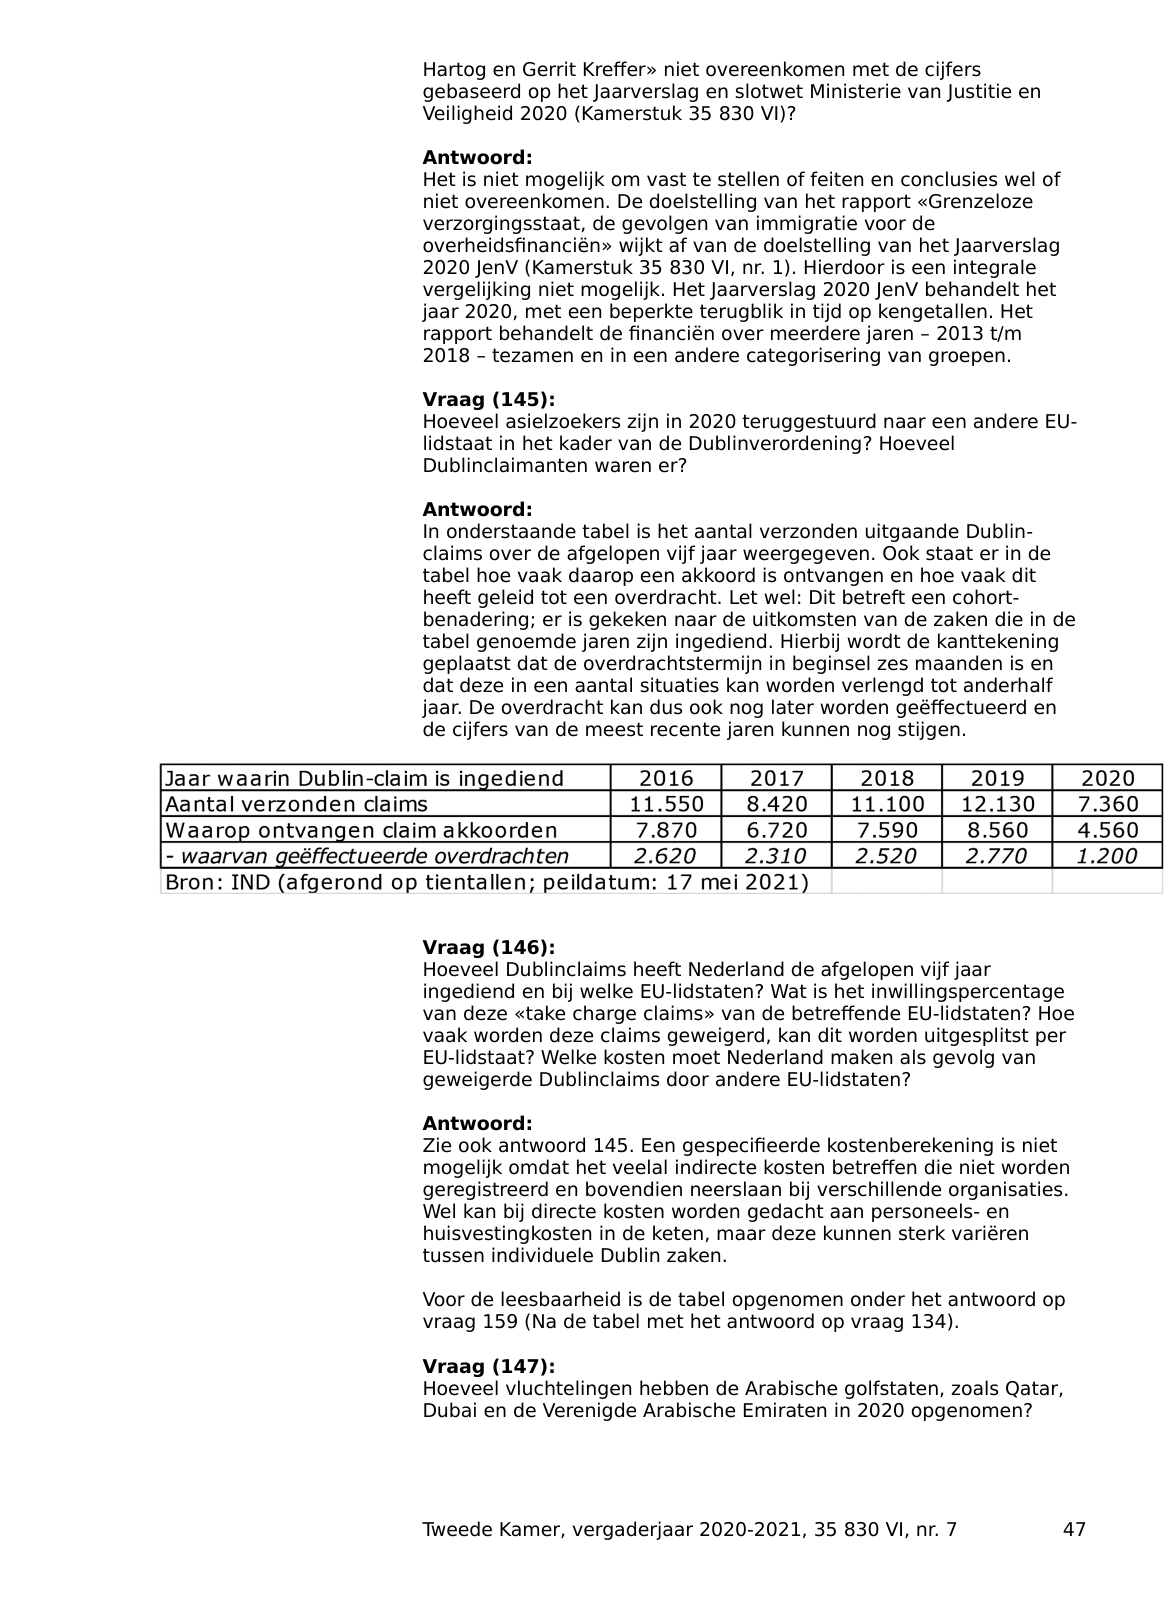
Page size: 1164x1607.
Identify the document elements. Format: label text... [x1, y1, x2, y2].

subtitle Vraag (145): [422, 389, 1087, 411]
text Hoeveel asielzoekers zijn in 2020 teruggestuurd naar een andere EU-lidstaat in het kader van de Dublinverordening? Hoeveel Dublinclaimanten waren er? [422, 411, 1087, 477]
picture [159, 763, 1164, 894]
text Voor de leesbaarheid is de tabel opgenomen onder het antwoord op vraag 159 (Na de tabel met het antwoord op vraag 134). [422, 1289, 1087, 1333]
text Hoeveel vluchtelingen hebben de Arabische golfstaten, zoals Qatar, Dubai en de Verenigde Arabische Emiraten in 2020 opgenomen? [422, 1377, 1087, 1421]
subtitle Vraag (146): [422, 937, 1087, 959]
subtitle Vraag (147): [422, 1356, 1087, 1377]
text In onderstaande tabel is het aantal verzonden uitgaande Dublin-claims over de afgelopen vijf jaar weergegeven. Ook staat er in de tabel hoe vaak daarop een akkoord is ontvangen en hoe vaak dit heeft geleid tot een overdracht. Let wel: Dit betreft een cohort-benadering; er is gekeken naar de uitkomsten van de zaken die in de tabel genoemde jaren zijn ingediend. Hierbij wordt de kanttekening geplaatst dat de overdrachtstermijn in beginsel zes maanden is en dat deze in een aantal situaties kan worden verlengd tot anderhalf jaar. De overdracht kan dus ook nog later worden geëffectueerd en de cijfers van de meest recente jaren kunnen nog stijgen. [422, 521, 1087, 741]
text Hartog en Gerrit Kreffer» niet overeenkomen met de cijfers gebaseerd op het Jaarverslag en slotwet Ministerie van Justitie en Veiligheid 2020 (Kamerstuk 35 830 VI)? [422, 59, 1087, 125]
subtitle Antwoord: [422, 1113, 1087, 1135]
subtitle Antwoord: [422, 147, 1087, 169]
text Hoeveel Dublinclaims heeft Nederland de afgelopen vijf jaar ingediend en bij welke EU-lidstaten? Wat is het inwillingspercentage van deze «take charge claims» van de betreffende EU-lidstaten? Hoe vaak worden deze claims geweigerd, kan dit worden uitgesplitst per EU-lidstaat? Welke kosten moet Nederland maken als gevolg van geweigerde Dublinclaims door andere EU-lidstaten? [422, 959, 1087, 1091]
text Zie ook antwoord 145. Een gespecifieerde kostenberekening is niet mogelijk omdat het veelal indirecte kosten betreffen die niet worden geregistreerd en bovendien neerslaan bij verschillende organisaties. Wel kan bij directe kosten worden gedacht aan personeels- en huisvestingkosten in de keten, maar deze kunnen sterk variëren tussen individuele Dublin zaken. [422, 1135, 1087, 1267]
text Het is niet mogelijk om vast te stellen of feiten en conclusies wel of niet overeenkomen. De doelstelling van het rapport «Grenzeloze verzorgingsstaat, de gevolgen van immigratie voor de overheidsfinanciën» wijkt af van de doelstelling van het Jaarverslag 2020 JenV (Kamerstuk 35 830 VI, nr. 1). Hierdoor is een integrale vergelijking niet mogelijk. Het Jaarverslag 2020 JenV behandelt het jaar 2020, met een beperkte terugblik in tijd op kengetallen. Het rapport behandelt de financiën over meerdere jaren – 2013 t/m 2018 – tezamen en in een andere categorisering van groepen. [422, 169, 1087, 367]
subtitle Antwoord: [422, 499, 1087, 521]
